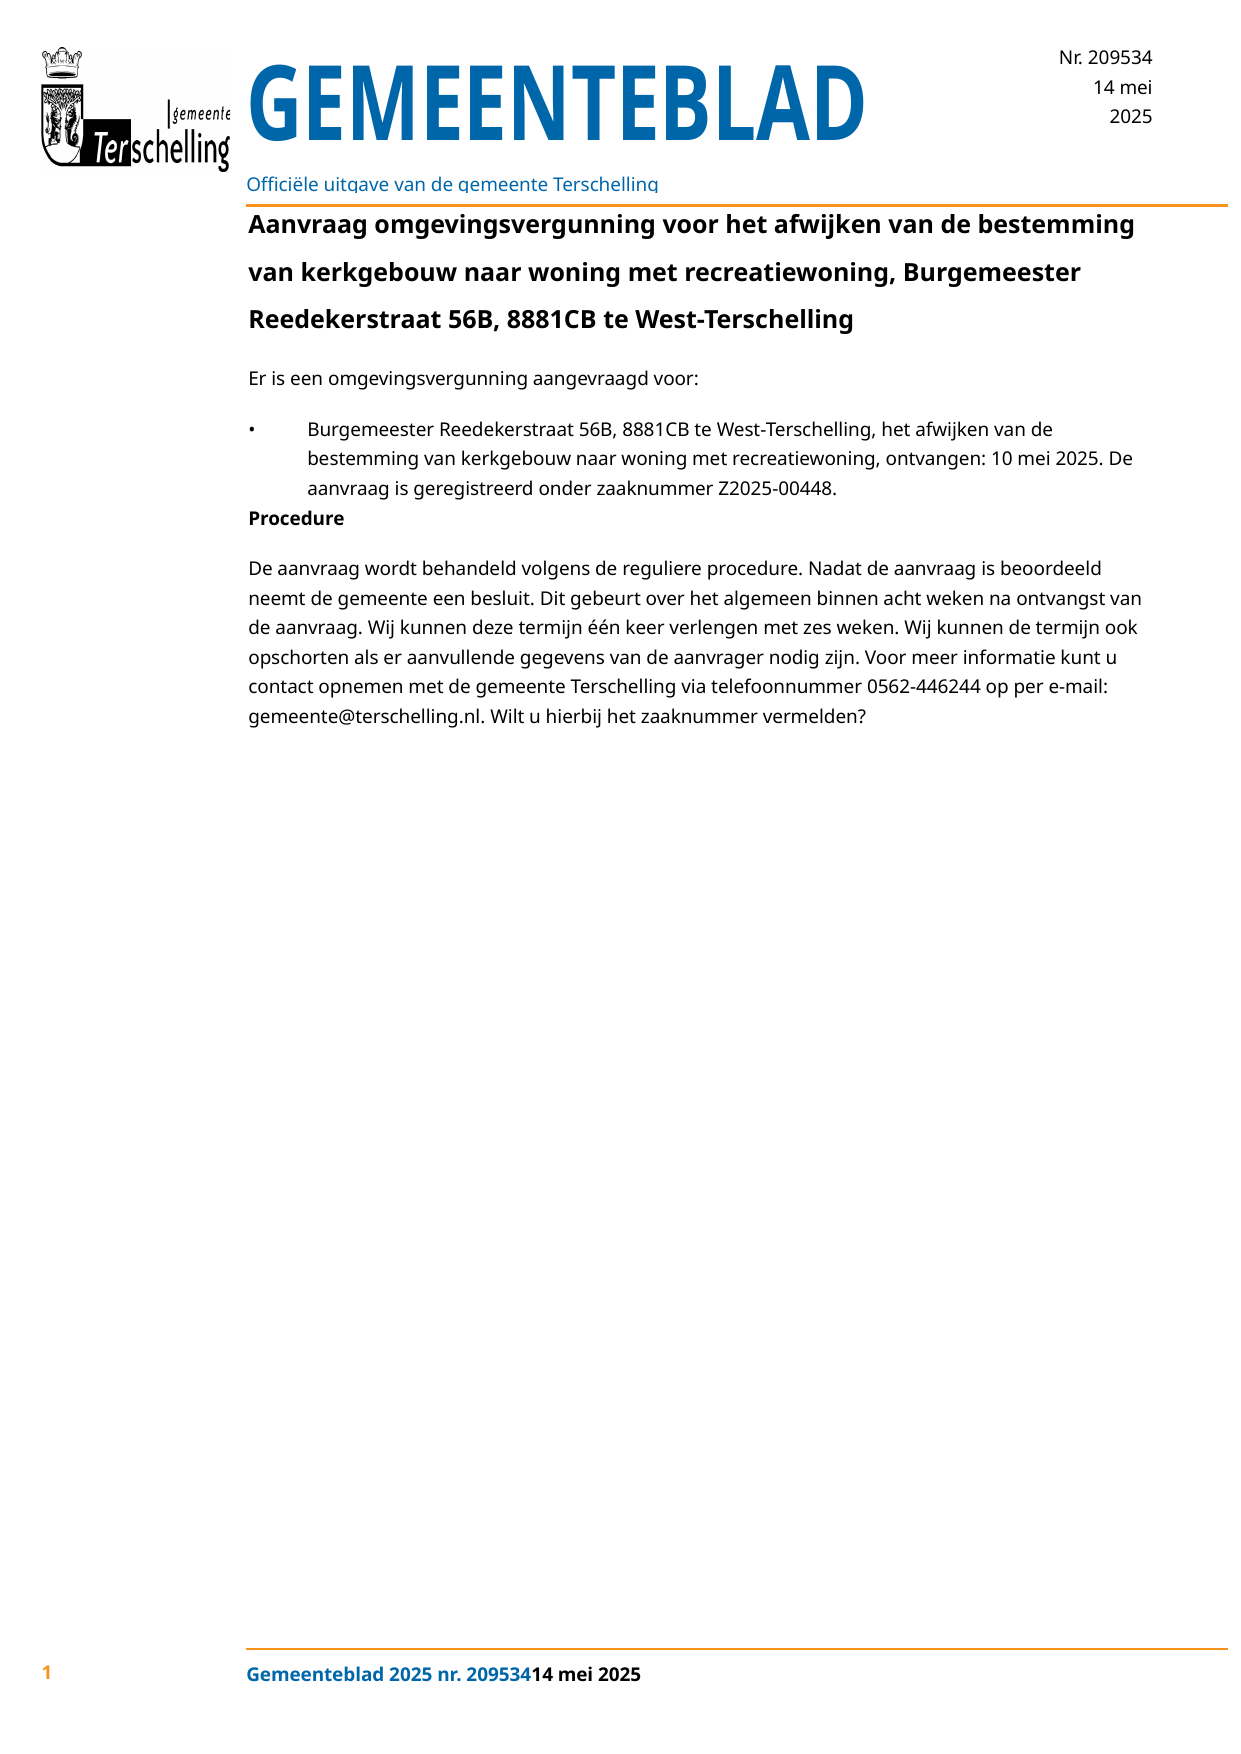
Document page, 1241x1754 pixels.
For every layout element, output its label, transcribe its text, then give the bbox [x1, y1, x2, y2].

picture [41, 47, 231, 172]
text Er is een omgevingsvergunning aangevraagd voor: [248, 366, 1152, 391]
text De aanvraag wordt behandeld volgens de reguliere procedure. Nadat de aanvraag is beoordeeld neemt de gemeente een besluit. Dit gebeurt over het algemeen binnen acht weken na ontvangst van de aanvraag. Wij kunnen deze termijn één keer verlengen met zes weken. Wij kunnen de termijn ook opschorten als er aanvullende gegevens van de aanvrager nodig zijn. Voor meer informatie kunt u contact opnemen met de gemeente Terschelling via telefoonnummer 0562-446244 op per e-mail: gemeente@terschelling.nl. Wilt u hierbij het zaaknummer vermelden? [248, 555, 1152, 729]
text Aanvraag omgevingsvergunning voor het afwijken van de bestemming van kerkgebouw naar woning met recreatiewoning, Burgemeester Reedekerstraat 56B, 8881CB te West-Terschelling [248, 207, 1152, 336]
list Burgemeester Reedekerstraat 56B, 8881CB te West-Terschelling, het afwijken van de bestemming van kerkgebouw naar woning met recreatiewoning, ontvangen: 10 mei 2025. De aanvraag is geregistreerd onder zaaknummer Z2025-00448. [248, 416, 1152, 501]
text Procedure [248, 505, 1152, 530]
